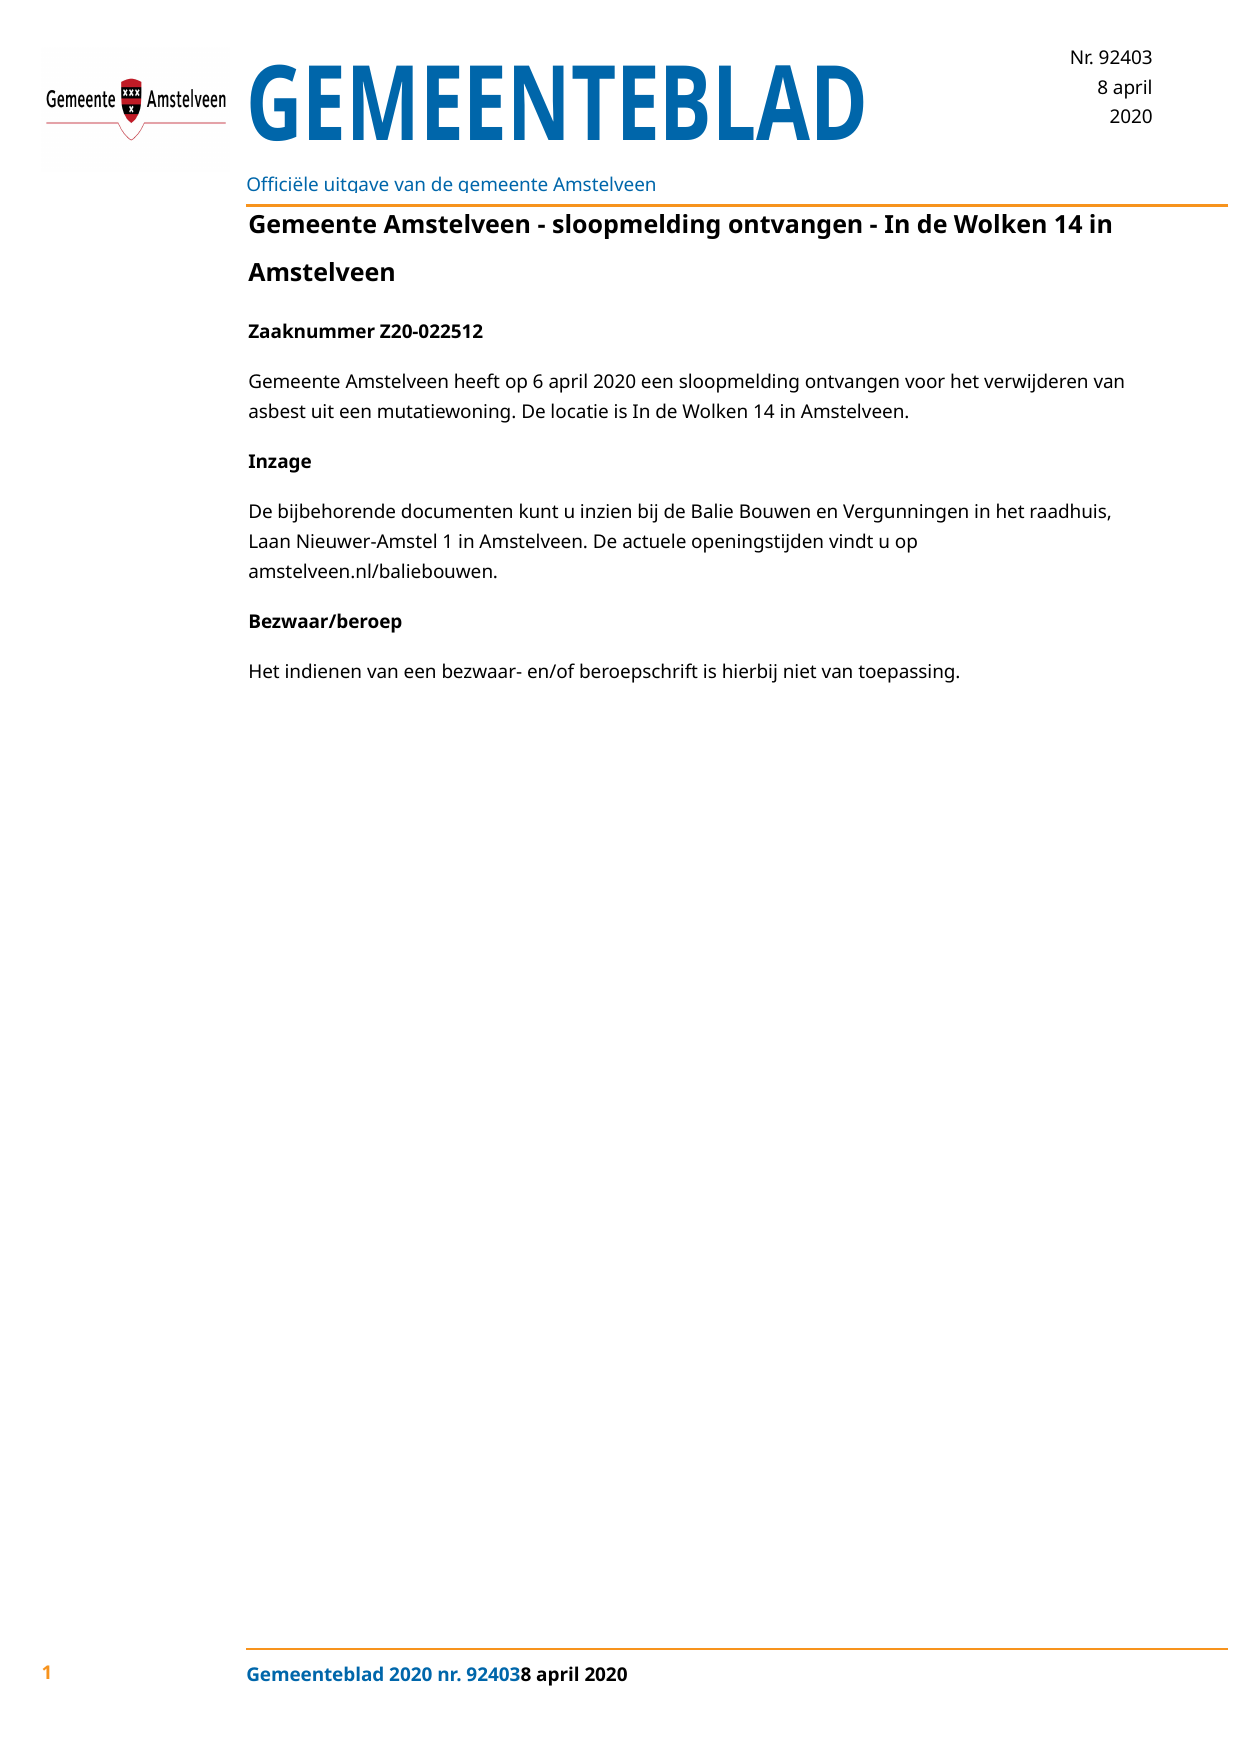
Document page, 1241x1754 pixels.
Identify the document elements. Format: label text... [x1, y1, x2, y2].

picture [41, 47, 231, 172]
text Inzage [248, 448, 1152, 474]
text Zaaknummer Z20-022512 [248, 318, 1152, 344]
text Gemeente Amstelveen heeft op 6 april 2020 een sloopmelding ontvangen voor het verwijderen van asbest uit een mutatiewoning. De locatie is In de Wolken 14 in Amstelveen. [248, 368, 1152, 424]
text De bijbehorende documenten kunt u inzien bij de Balie Bouwen en Vergunningen in het raadhuis, Laan Nieuwer-Amstel 1 in Amstelveen. De actuele openingstijden vindt u op amstelveen.nl/baliebouwen. [248, 499, 1152, 584]
text Bezwaar/beroep [248, 608, 1152, 634]
text Het indienen van een bezwaar- en/of beroepschrift is hierbij niet van toepassing. [248, 659, 1152, 684]
text Gemeente Amstelveen - sloopmelding ontvangen - In de Wolken 14 in Amstelveen [248, 207, 1152, 288]
